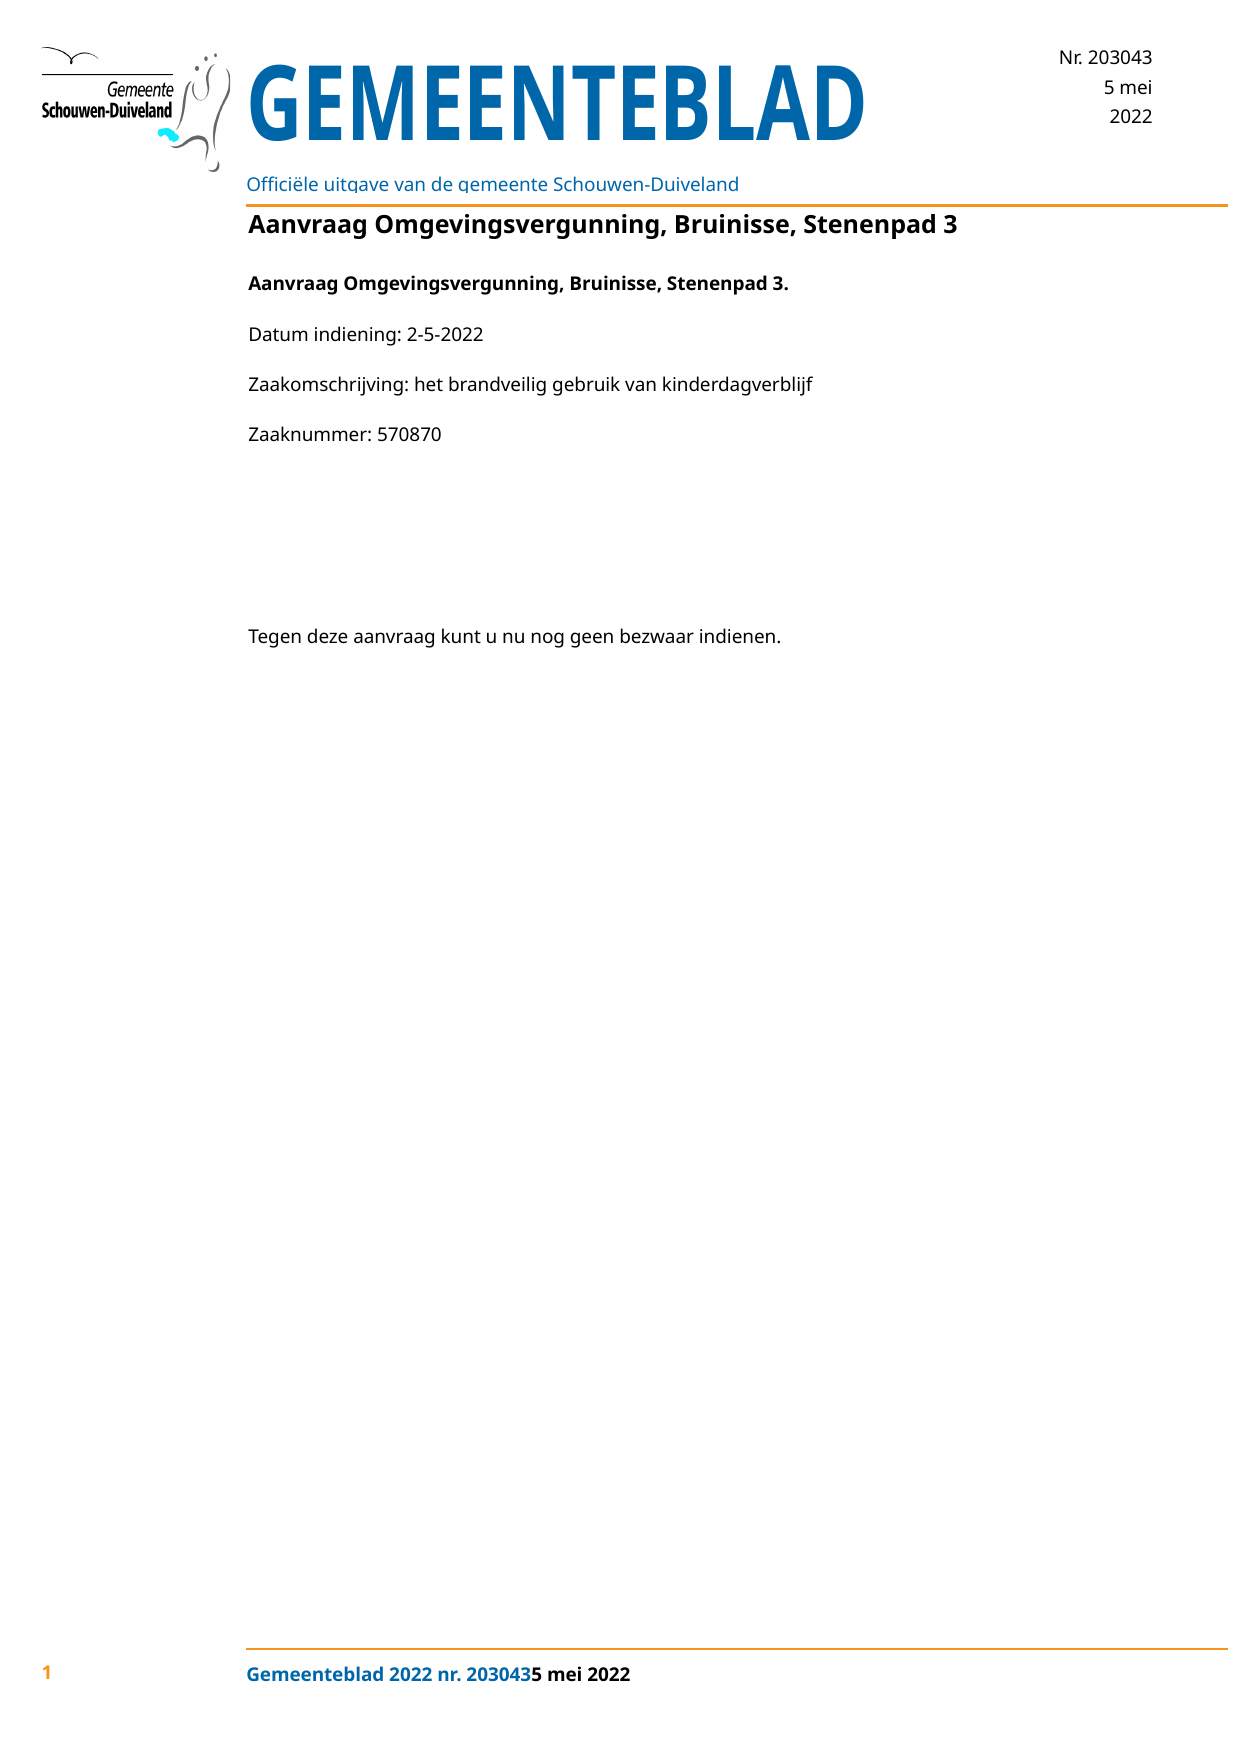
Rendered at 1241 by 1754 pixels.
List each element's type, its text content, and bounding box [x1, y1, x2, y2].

text Datum indiening: 2-5-2022 [248, 321, 1152, 346]
text Aanvraag Omgevingsvergunning, Bruinisse, Stenenpad 3. [248, 270, 1152, 296]
text Aanvraag Omgevingsvergunning, Bruinisse, Stenenpad 3 [248, 207, 1152, 241]
text Zaaknummer: 570870 [248, 422, 1152, 447]
text Tegen deze aanvraag kunt u nu nog geen bezwaar indienen. [248, 623, 1152, 649]
picture [41, 47, 231, 172]
text Zaakomschrijving: het brandveilig gebruik van kinderdagverblijf [248, 371, 1152, 397]
